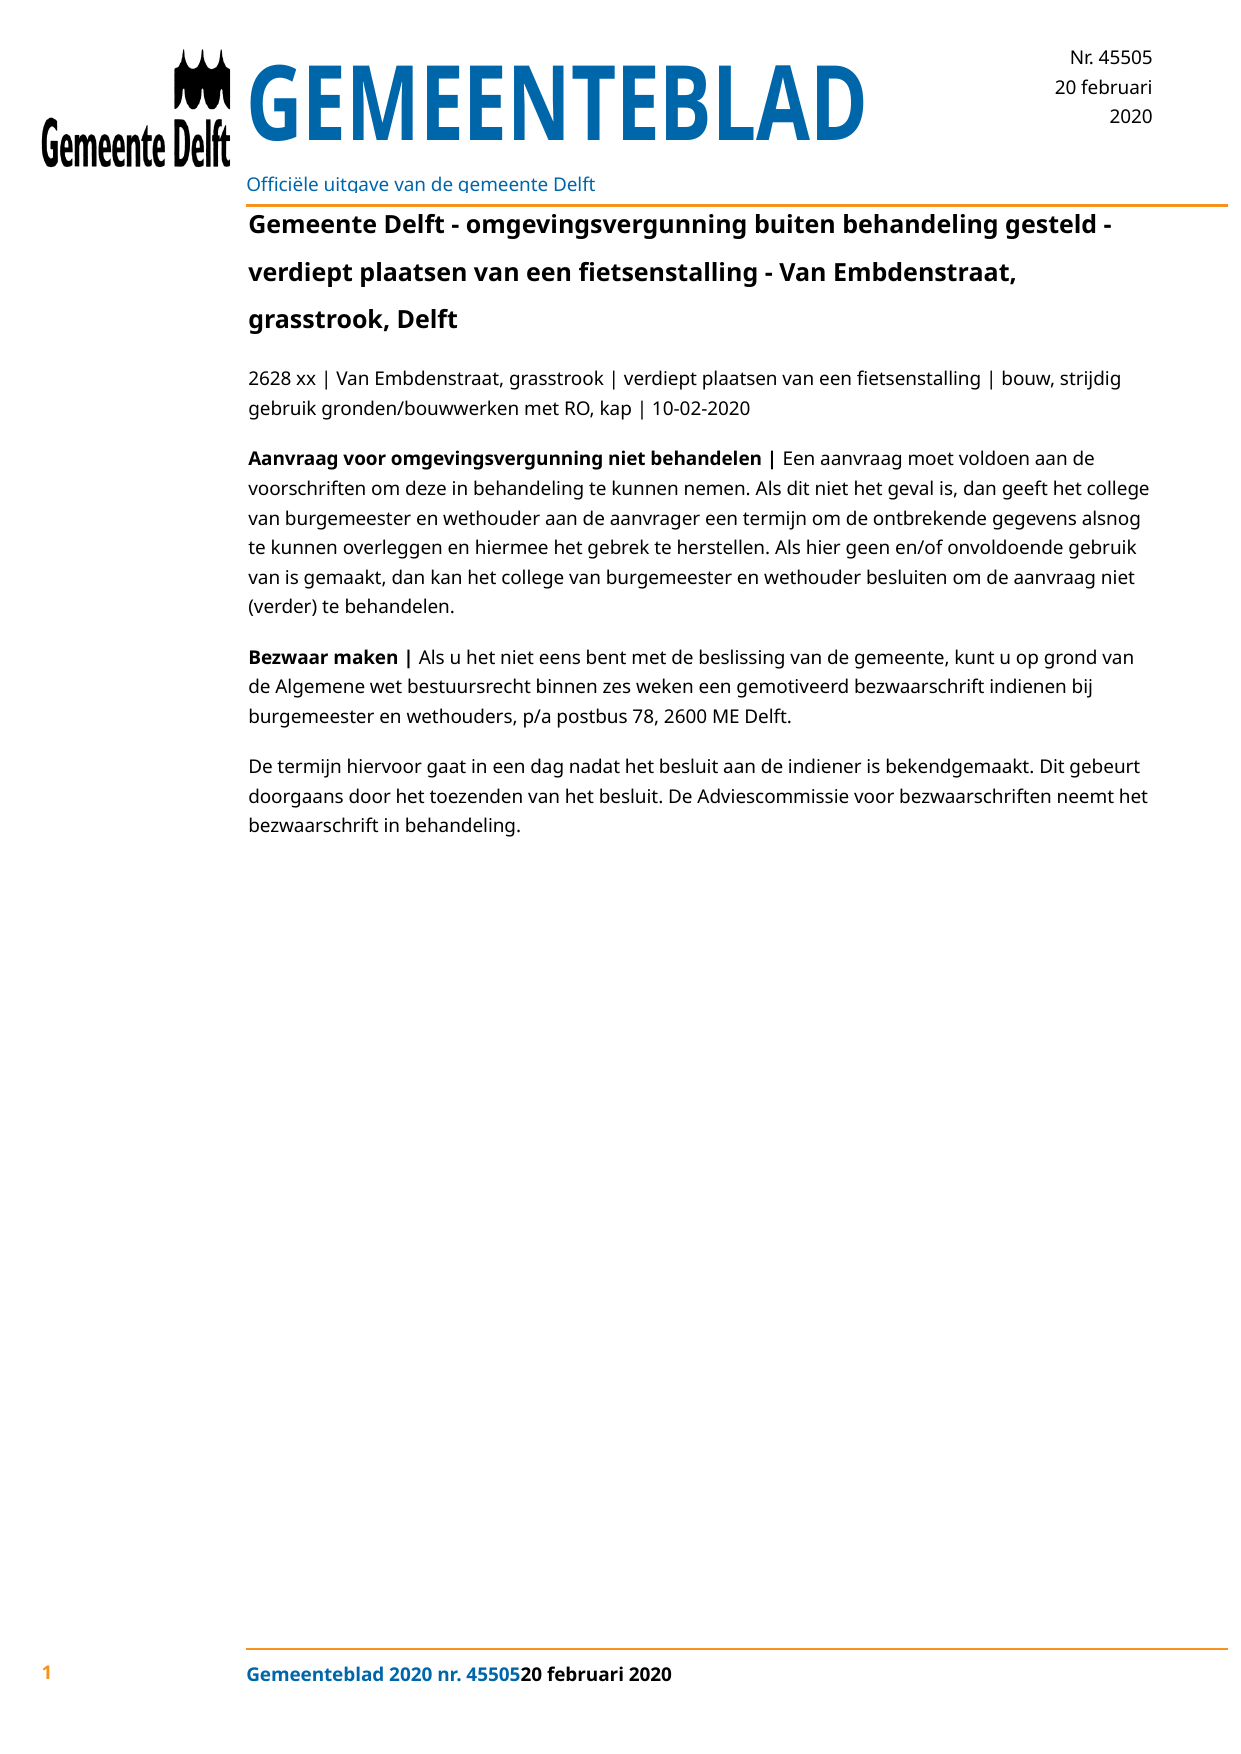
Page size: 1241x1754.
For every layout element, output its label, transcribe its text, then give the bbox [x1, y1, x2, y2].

text Gemeente Delft - omgevingsvergunning buiten behandeling gesteld - verdiept plaatsen van een fietsenstalling - Van Embdenstraat, grasstrook, Delft [248, 207, 1152, 336]
text De termijn hiervoor gaat in een dag nadat het besluit aan de indiener is bekendgemaakt. Dit gebeurt doorgaans door het toezenden van het besluit. De Adviescommissie voor bezwaarschriften neemt het bezwaarschrift in behandeling. [248, 753, 1152, 838]
picture [41, 47, 231, 172]
text 2628 xx | Van Embdenstraat, grasstrook | verdiept plaatsen van een fietsenstalling | bouw, strijdig gebruik gronden/bouwwerken met RO, kap | 10-02-2020 [248, 366, 1152, 421]
text Aanvraag voor omgevingsvergunning niet behandelen | Een aanvraag moet voldoen aan de voorschriften om deze in behandeling te kunnen nemen. Als dit niet het geval is, dan geeft het college van burgemeester en wethouder aan de aanvrager een termijn om de ontbrekende gegevens alsnog te kunnen overleggen en hiermee het gebrek te herstellen. Als hier geen en/of onvoldoende gebruik van is gemaakt, dan kan het college van burgemeester en wethouder besluiten om de aanvraag niet (verder) te behandelen. [248, 446, 1152, 619]
text Bezwaar maken | Als u het niet eens bent met de beslissing van de gemeente, kunt u op grond van de Algemene wet bestuursrecht binnen zes weken een gemotiveerd bezwaarschrift indienen bij burgemeester en wethouders, p/a postbus 78, 2600 ME Delft. [248, 644, 1152, 729]
